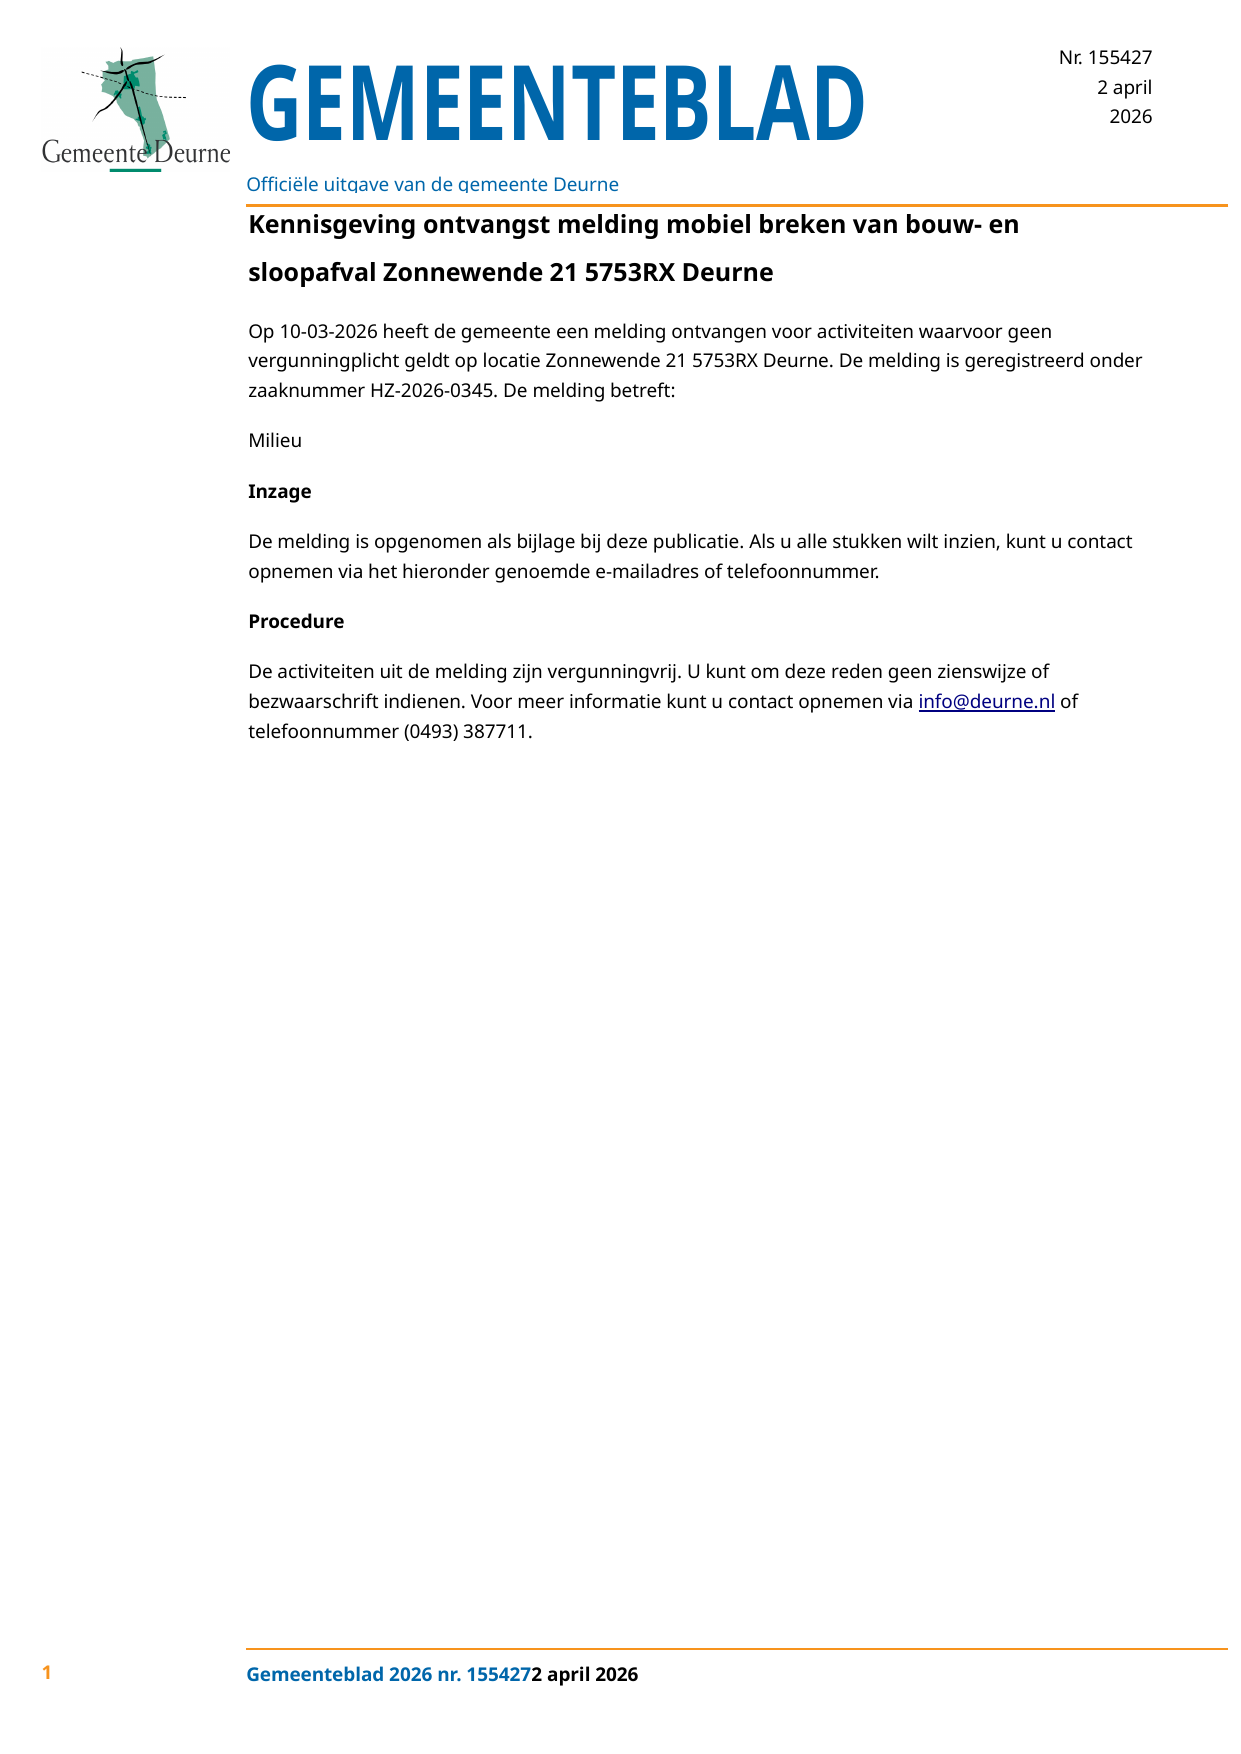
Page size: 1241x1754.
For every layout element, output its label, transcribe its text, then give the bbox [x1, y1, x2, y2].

text Milieu [248, 427, 1152, 453]
text De activiteiten uit de melding zijn vergunningvrij. U kunt om deze reden geen zienswijze of bezwaarschrift indienen. Voor meer informatie kunt u contact opnemen via info@deurne.nl of telefoonnummer (0493) 387711. [248, 659, 1152, 744]
picture [41, 47, 231, 172]
text Op 10-03-2026 heeft de gemeente een melding ontvangen voor activiteiten waarvoor geen vergunningplicht geldt op locatie Zonnewende 21 5753RX Deurne. De melding is geregistreerd onder zaaknummer HZ-2026-0345. De melding betreft: [248, 318, 1152, 403]
text Inzage [248, 478, 1152, 504]
text Procedure [248, 608, 1152, 634]
text Kennisgeving ontvangst melding mobiel breken van bouw- en sloopafval Zonnewende 21 5753RX Deurne [248, 207, 1152, 288]
text De melding is opgenomen als bijlage bij deze publicatie. Als u alle stukken wilt inzien, kunt u contact opnemen via het hieronder genoemde e-mailadres of telefoonnummer. [248, 528, 1152, 584]
